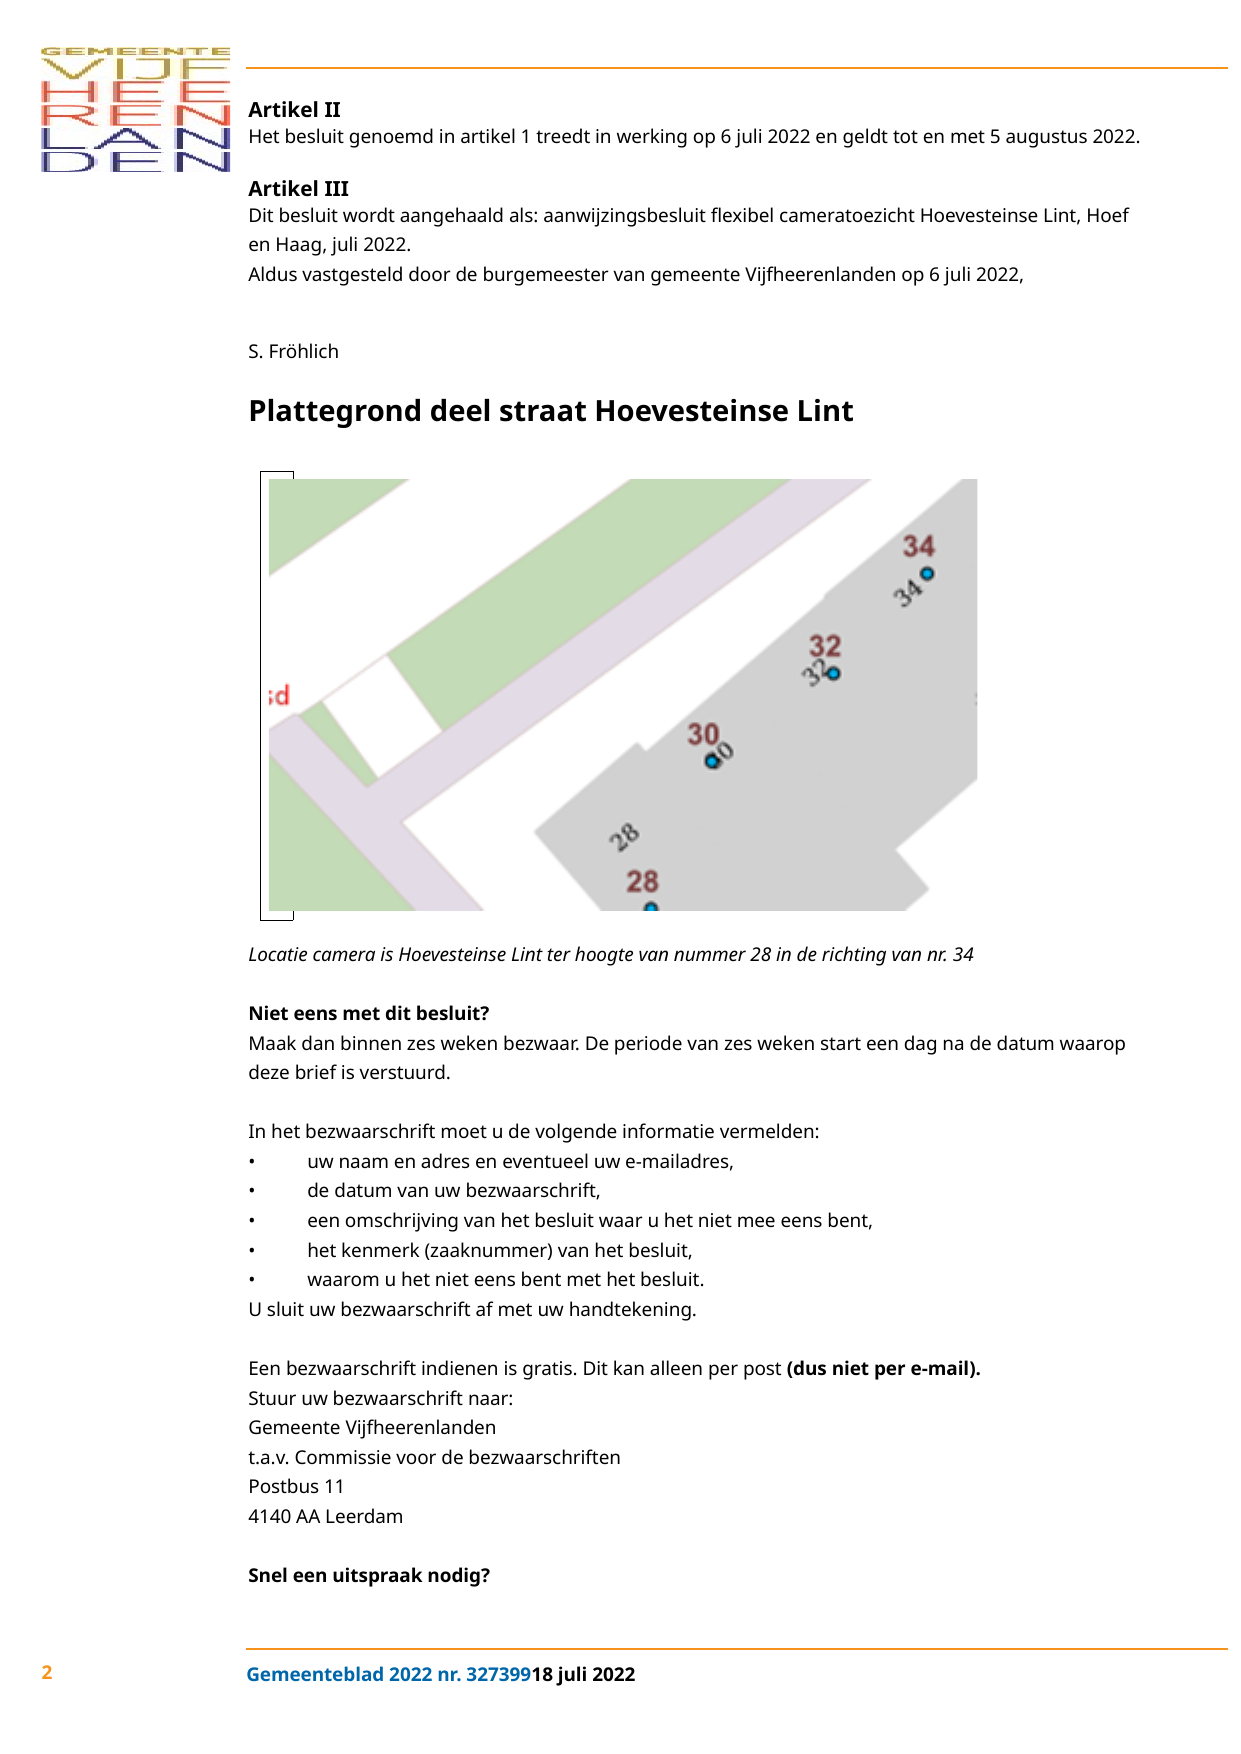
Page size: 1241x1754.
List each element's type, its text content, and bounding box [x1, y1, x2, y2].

text Postbus 11 [248, 1473, 1152, 1499]
text In het bezwaarschrift moet u de volgende informatie vermelden: [248, 1118, 1152, 1144]
text Snel een uitspraak nodig? [248, 1562, 1152, 1588]
list het kenmerk (zaaknummer) van het besluit, [248, 1237, 1152, 1263]
text Gemeente Vijfheerenlanden [248, 1414, 1152, 1440]
text Locatie camera is Hoevesteinse Lint ter hoogte van nummer 28 in de richting van nr. 34 [248, 941, 1152, 967]
text U sluit uw bezwaarschrift af met uw handtekening. [248, 1296, 1152, 1322]
text Een bezwaarschrift indienen is gratis. Dit kan alleen per post (dus niet per e-mail). [248, 1355, 1152, 1381]
text Plattegrond deel straat Hoevesteinse Lint [248, 390, 1152, 429]
text Artikel II [248, 95, 1152, 123]
text Artikel III [248, 174, 1152, 202]
list een omschrijving van het besluit waar u het niet mee eens bent, [248, 1207, 1152, 1233]
list de datum van uw bezwaarschrift, [248, 1178, 1152, 1203]
text Maak dan binnen zes weken bezwaar. De periode van zes weken start een dag na de datum waarop deze brief is verstuurd. [248, 1030, 1152, 1085]
text Stuur uw bezwaarschrift naar: [248, 1385, 1152, 1411]
text Niet eens met dit besluit? [248, 1000, 1152, 1026]
text S. Fröhlich [248, 338, 1152, 364]
list uw naam en adres en eventueel uw e-mailadres, [248, 1148, 1152, 1174]
text Dit besluit wordt aangehaald als: aanwijzingsbesluit flexibel cameratoezicht Hoevesteinse Lint, Hoef en Haag, juli 2022. [248, 202, 1152, 257]
picture [268, 479, 978, 911]
text 4140 AA Leerdam [248, 1503, 1152, 1529]
list waarom u het niet eens bent met het besluit. [248, 1266, 1152, 1292]
text Aldus vastgesteld door de burgemeester van gemeente Vijfheerenlanden op 6 juli 2022, [248, 261, 1152, 287]
picture [41, 47, 231, 172]
text t.a.v. Commissie voor de bezwaarschriften [248, 1444, 1152, 1470]
text Het besluit genoemd in artikel 1 treedt in werking op 6 juli 2022 en geldt tot en met 5 augustus 2022. [248, 123, 1152, 149]
